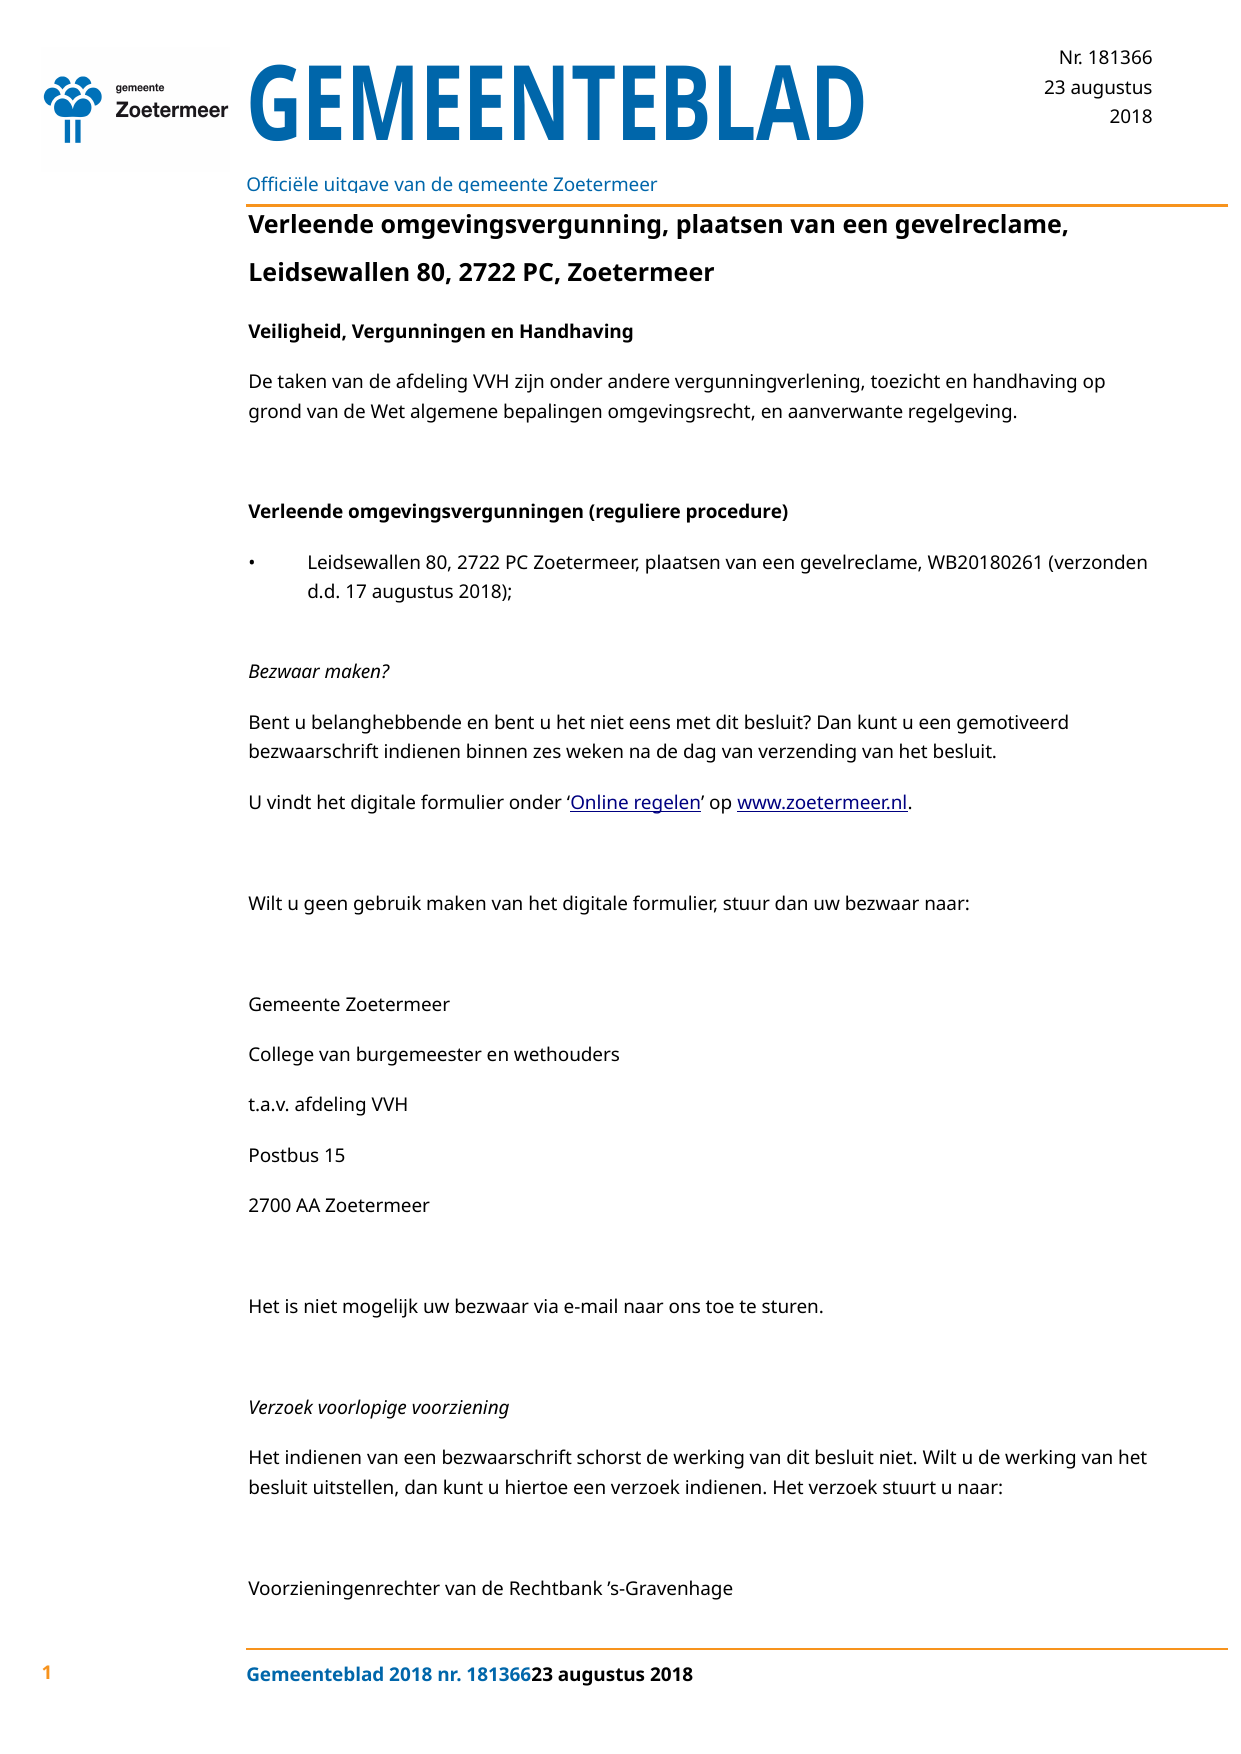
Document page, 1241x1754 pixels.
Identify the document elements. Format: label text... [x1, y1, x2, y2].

text Verleende omgevingsvergunning, plaatsen van een gevelreclame, Leidsewallen 80, 2722 PC, Zoetermeer [248, 207, 1152, 288]
text College van burgemeester en wethouders [248, 1041, 1152, 1067]
text Verleende omgevingsvergunningen (reguliere procedure) [248, 499, 1152, 524]
text t.a.v. afdeling VVH [248, 1092, 1152, 1117]
text 2700 AA Zoetermeer [248, 1192, 1152, 1218]
text Het is niet mogelijk uw bezwaar via e-mail naar ons toe te sturen. [248, 1293, 1152, 1319]
list Leidsewallen 80, 2722 PC Zoetermeer, plaatsen van een gevelreclame, WB20180261 (verzonden d.d. 17 augustus 2018); [248, 549, 1152, 604]
text Gemeente Zoetermeer [248, 991, 1152, 1017]
text Voorzieningenrechter van de Rechtbank ’s-Gravenhage [248, 1575, 1152, 1601]
text U vindt het digitale formulier onder ‘Online regelen’ op www.zoetermeer.nl. [248, 789, 1152, 815]
text De taken van de afdeling VVH zijn onder andere vergunningverlening, toezicht en handhaving op grond van de Wet algemene bepalingen omgevingsrecht, en aanverwante regelgeving. [248, 368, 1152, 424]
text Bezwaar maken? [248, 659, 1152, 684]
text Bent u belanghebbende en bent u het niet eens met dit besluit? Dan kunt u een gemotiveerd bezwaarschrift indienen binnen zes weken na de dag van verzending van het besluit. [248, 709, 1152, 764]
text Verzoek voorlopige voorziening [248, 1394, 1152, 1420]
text Veiligheid, Vergunningen en Handhaving [248, 318, 1152, 344]
text Postbus 15 [248, 1142, 1152, 1168]
text Het indienen van een bezwaarschrift schorst de werking van dit besluit niet. Wilt u de werking van het besluit uitstellen, dan kunt u hiertoe een verzoek indienen. Het verzoek stuurt u naar: [248, 1444, 1152, 1500]
picture [41, 47, 231, 172]
text Wilt u geen gebruik maken van het digitale formulier, stuur dan uw bezwaar naar: [248, 890, 1152, 916]
